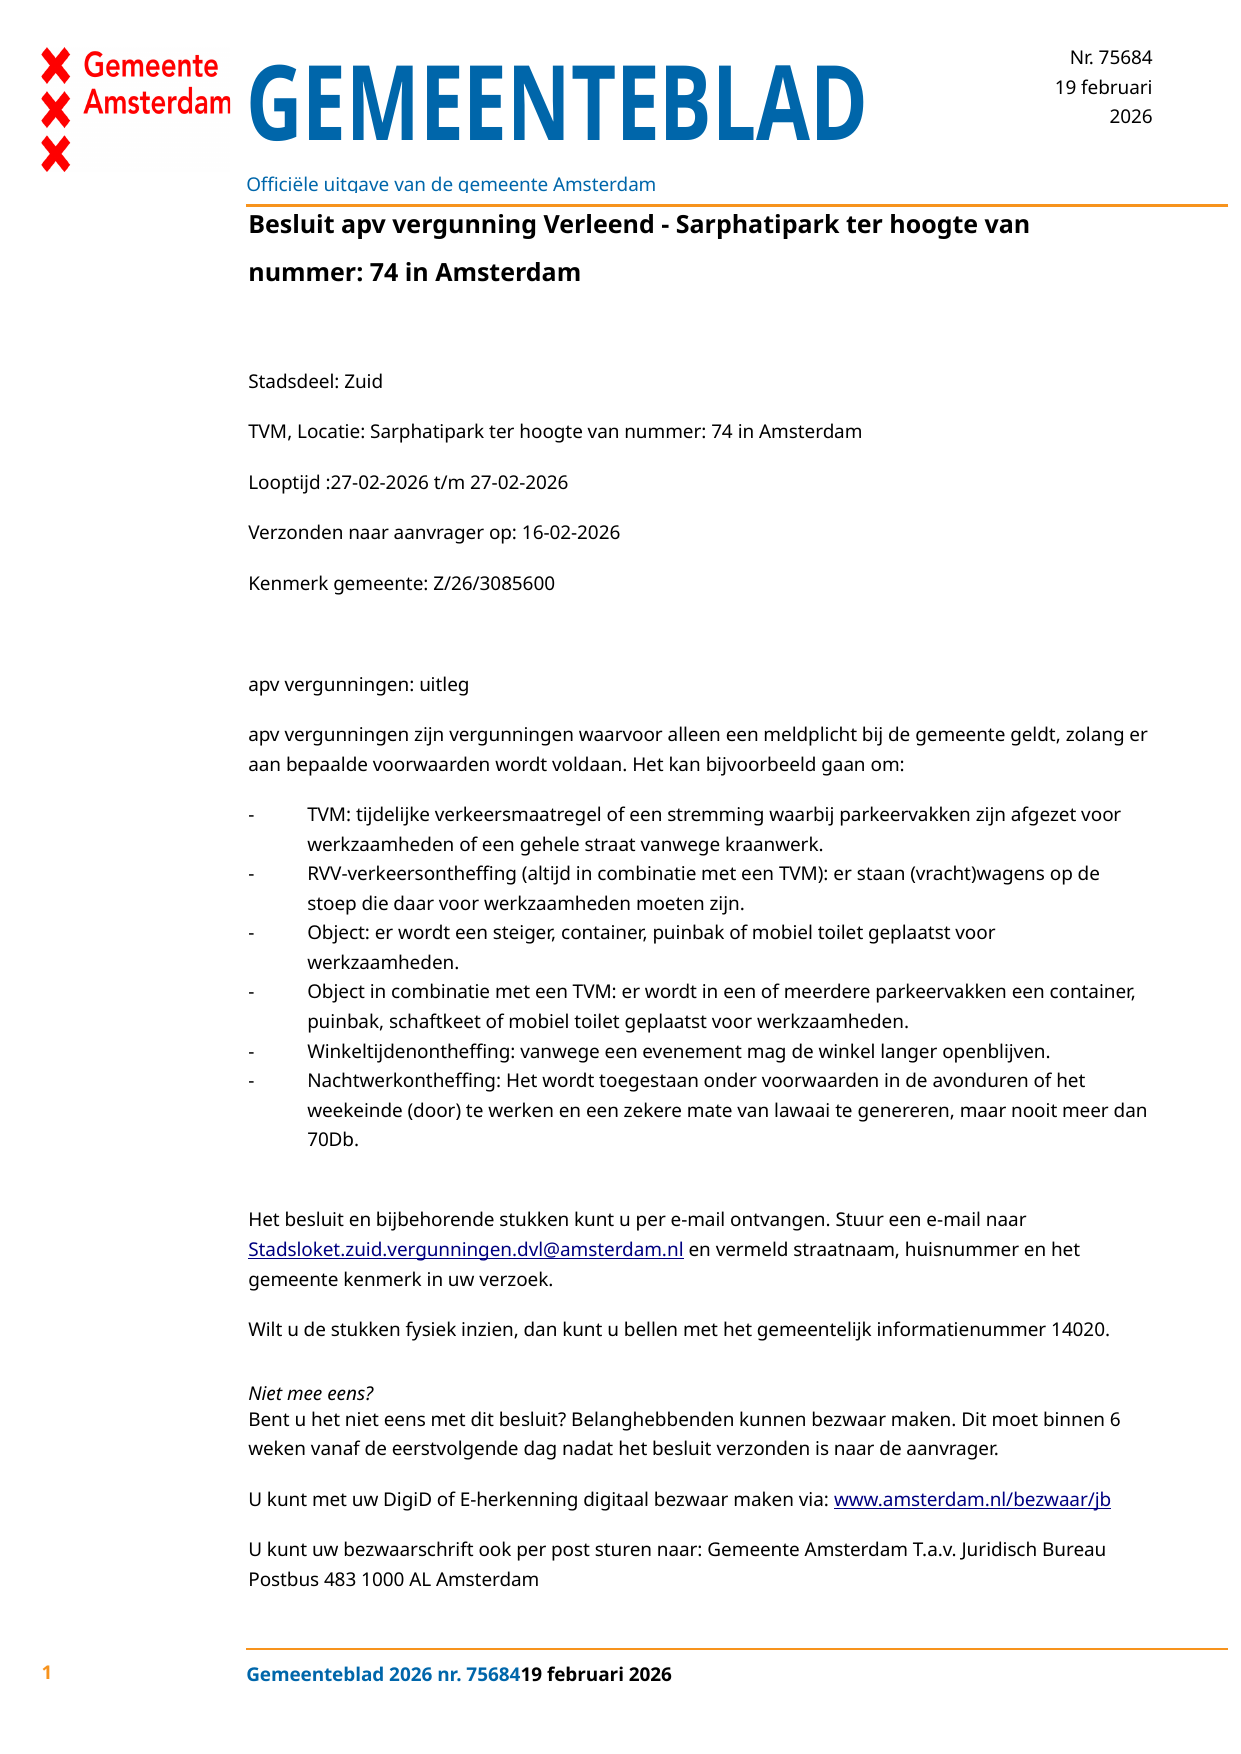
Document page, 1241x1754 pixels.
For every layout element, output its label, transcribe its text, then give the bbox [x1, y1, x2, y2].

text apv vergunningen: uitleg [248, 671, 1152, 697]
list RVV-verkeersontheffing (altijd in combinatie met een TVM): er staan (vracht)wagens op de stoep die daar voor werkzaamheden moeten zijn. [248, 860, 1152, 916]
text Het besluit en bijbehorende stukken kunt u per e-mail ontvangen. Stuur een e-mail naar Stadsloket.zuid.vergunningen.dvl@amsterdam.nl en vermeld straatnaam, huisnummer en het gemeente kenmerk in uw verzoek. [248, 1207, 1152, 1292]
text Looptijd :27-02-2026 t/m 27-02-2026 [248, 469, 1152, 495]
list Winkeltijdenontheffing: vanwege een evenement mag de winkel langer openblijven. [248, 1038, 1152, 1064]
list Nachtwerkontheffing: Het wordt toegestaan onder voorwaarden in de avonduren of het weekeinde (door) te werken en een zekere mate van lawaai te genereren, maar nooit meer dan 70Db. [248, 1067, 1152, 1152]
text Verzonden naar aanvrager op: 16-02-2026 [248, 519, 1152, 545]
list TVM: tijdelijke verkeersmaatregel of een stremming waarbij parkeervakken zijn afgezet voor werkzaamheden of een gehele straat vanwege kraanwerk. [248, 801, 1152, 857]
text TVM, Locatie: Sarphatipark ter hoogte van nummer: 74 in Amsterdam [248, 419, 1152, 444]
text Niet mee eens? [248, 1380, 1152, 1406]
text apv vergunningen zijn vergunningen waarvoor alleen een meldplicht bij de gemeente geldt, zolang er aan bepaalde voorwaarden wordt voldaan. Het kan bijvoorbeeld gaan om: [248, 721, 1152, 777]
text Besluit apv vergunning Verleend - Sarphatipark ter hoogte van nummer: 74 in Amsterdam [248, 207, 1152, 288]
text U kunt met uw DigiD of E-herkenning digitaal bezwaar maken via: www.amsterdam.nl/bezwaar/jb [248, 1486, 1152, 1512]
list Object in combinatie met een TVM: er wordt in een of meerdere parkeervakken een container, puinbak, schaftkeet of mobiel toilet geplaatst voor werkzaamheden. [248, 979, 1152, 1034]
text U kunt uw bezwaarschrift ook per post sturen naar: Gemeente Amsterdam T.a.v. Juridisch Bureau Postbus 483 1000 AL Amsterdam [248, 1536, 1152, 1592]
text Bent u het niet eens met dit besluit? Belanghebbenden kunnen bezwaar maken. Dit moet binnen 6 weken vanaf de eerstvolgende dag nadat het besluit verzonden is naar de aanvrager. [248, 1406, 1152, 1461]
picture [41, 47, 231, 172]
text Wilt u de stukken fysiek inzien, dan kunt u bellen met het gemeentelijk informatienummer 14020. [248, 1316, 1152, 1342]
text Kenmerk gemeente: Z/26/3085600 [248, 570, 1152, 596]
text Stadsdeel: Zuid [248, 368, 1152, 394]
list Object: er wordt een steiger, container, puinbak of mobiel toilet geplaatst voor werkzaamheden. [248, 919, 1152, 975]
